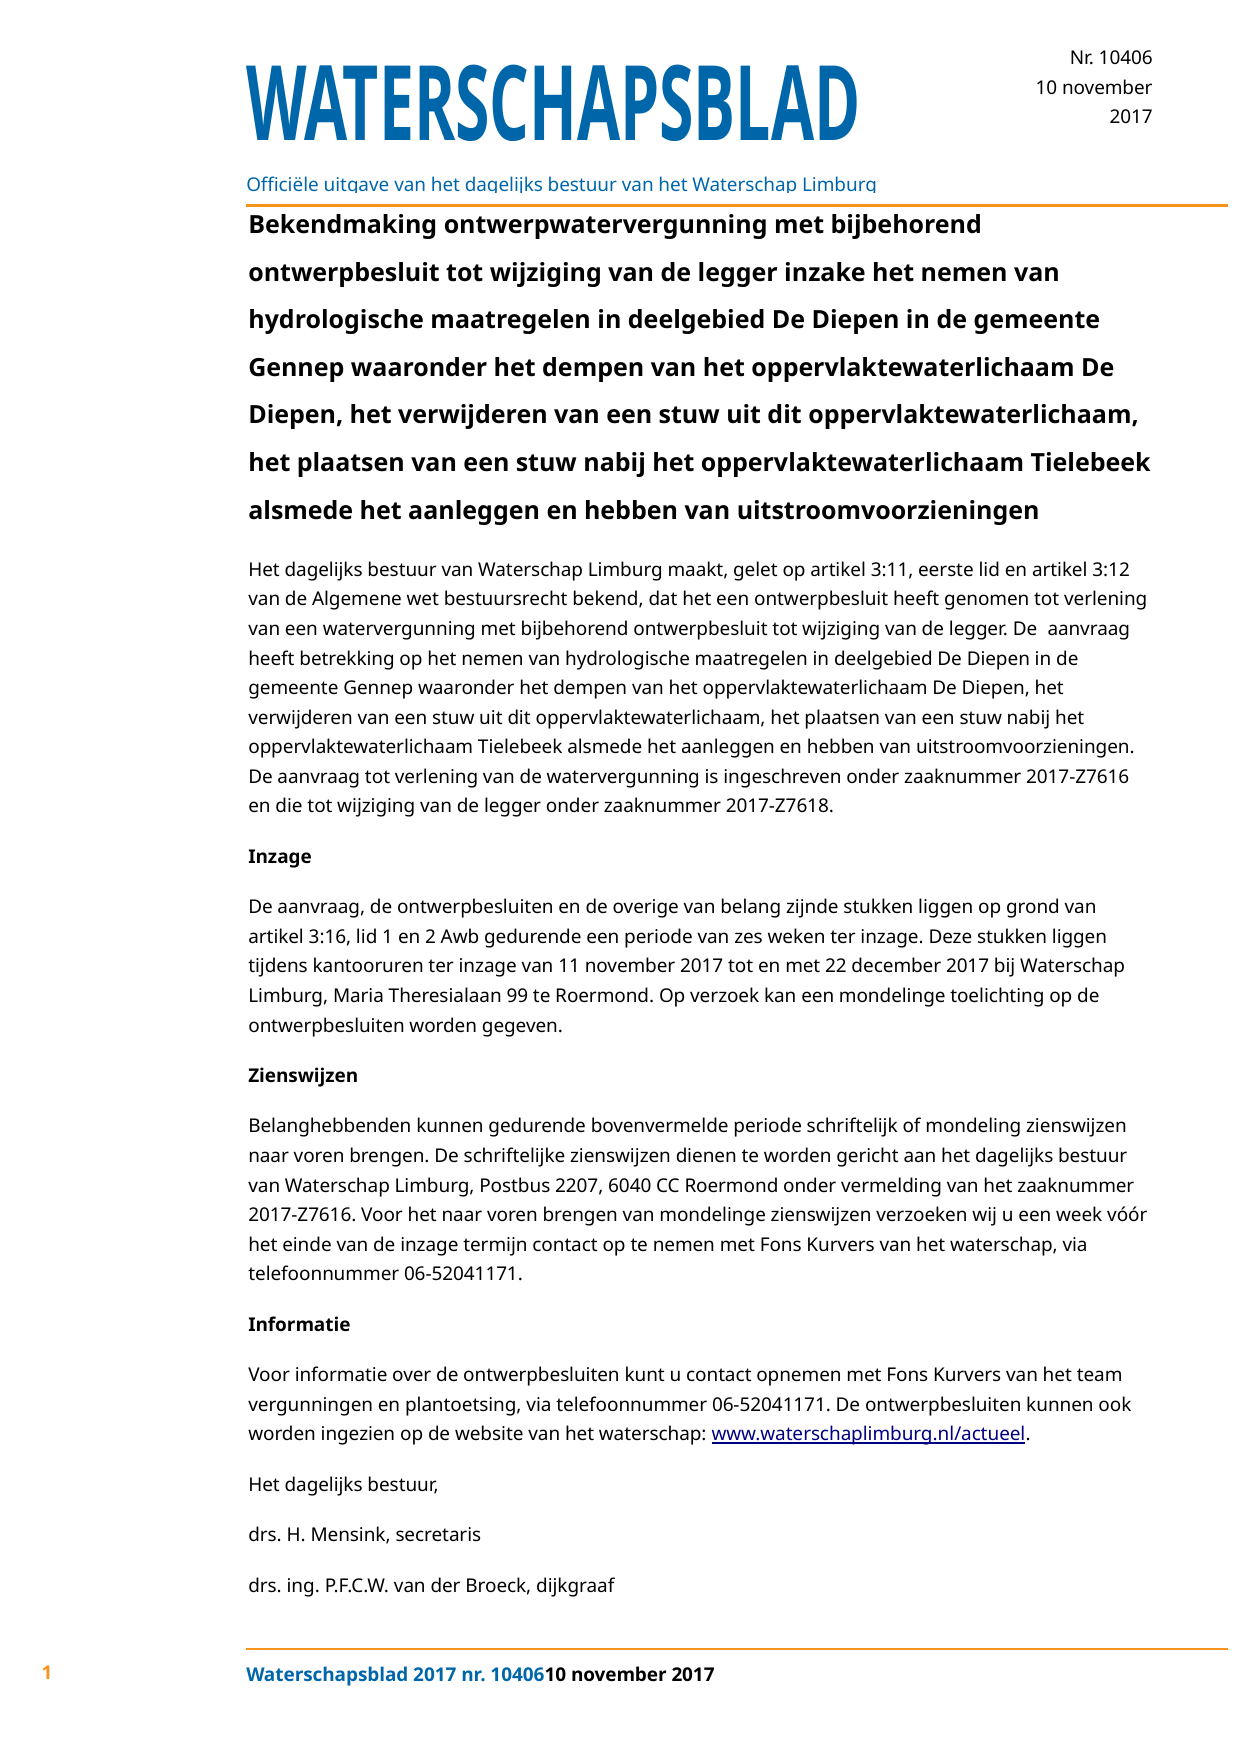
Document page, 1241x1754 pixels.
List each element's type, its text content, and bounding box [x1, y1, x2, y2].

text Bekendmaking ontwerpwatervergunning met bijbehorend ontwerpbesluit tot wijziging van de legger inzake het nemen van hydrologische maatregelen in deelgebied De Diepen in de gemeente Gennep waaronder het dempen van het oppervlaktewaterlichaam De Diepen, het verwijderen van een stuw uit dit oppervlaktewaterlichaam, het plaatsen van een stuw nabij het oppervlaktewaterlichaam Tielebeek alsmede het aanleggen en hebben van uitstroomvoorzieningen [248, 207, 1152, 526]
picture [41, 47, 231, 172]
text Informatie [248, 1311, 1152, 1337]
text drs. H. Mensink, secretaris [248, 1521, 1152, 1547]
text Belanghebbenden kunnen gedurende bovenvermelde periode schriftelijk of mondeling zienswijzen naar voren brengen. De schriftelijke zienswijzen dienen te worden gericht aan het dagelijks bestuur van Waterschap Limburg, Postbus 2207, 6040 CC Roermond onder vermelding van het zaaknummer 2017-Z7616. Voor het naar voren brengen van mondelinge zienswijzen verzoeken wij u een week vóór het einde van de inzage termijn contact op te nemen met Fons Kurvers van het waterschap, via telefoonnummer 06-52041171. [248, 1113, 1152, 1286]
text Inzage [248, 843, 1152, 869]
text Het dagelijks bestuur, [248, 1471, 1152, 1497]
text Zienswijzen [248, 1062, 1152, 1088]
text drs. ing. P.F.C.W. van der Broeck, dijkgraaf [248, 1572, 1152, 1597]
text De aanvraag, de ontwerpbesluiten en de overige van belang zijnde stukken liggen op grond van artikel 3:16, lid 1 en 2 Awb gedurende een periode van zes weken ter inzage. Deze stukken liggen tijdens kantooruren ter inzage van 11 november 2017 tot en met 22 december 2017 bij Waterschap Limburg, Maria Theresialaan 99 te Roermond. Op verzoek kan een mondelinge toelichting op de ontwerpbesluiten worden gegeven. [248, 893, 1152, 1037]
text Voor informatie over de ontwerpbesluiten kunt u contact opnemen met Fons Kurvers van het team vergunningen en plantoetsing, via telefoonnummer 06-52041171. De ontwerpbesluiten kunnen ook worden ingezien op de website van het waterschap: www.waterschaplimburg.nl/actueel. [248, 1361, 1152, 1446]
text Het dagelijks bestuur van Waterschap Limburg maakt, gelet op artikel 3:11, eerste lid en artikel 3:12 van de Algemene wet bestuursrecht bekend, dat het een ontwerpbesluit heeft genomen tot verlening van een watervergunning met bijbehorend ontwerpbesluit tot wijziging van de legger. De aanvraag heeft betrekking op het nemen van hydrologische maatregelen in deelgebied De Diepen in de gemeente Gennep waaronder het dempen van het oppervlaktewaterlichaam De Diepen, het verwijderen van een stuw uit dit oppervlaktewaterlichaam, het plaatsen van een stuw nabij het oppervlaktewaterlichaam Tielebeek alsmede het aanleggen en hebben van uitstroomvoorzieningen. De aanvraag tot verlening van de watervergunning is ingeschreven onder zaaknummer 2017-Z7616 en die tot wijziging van de legger onder zaaknummer 2017-Z7618. [248, 556, 1152, 818]
